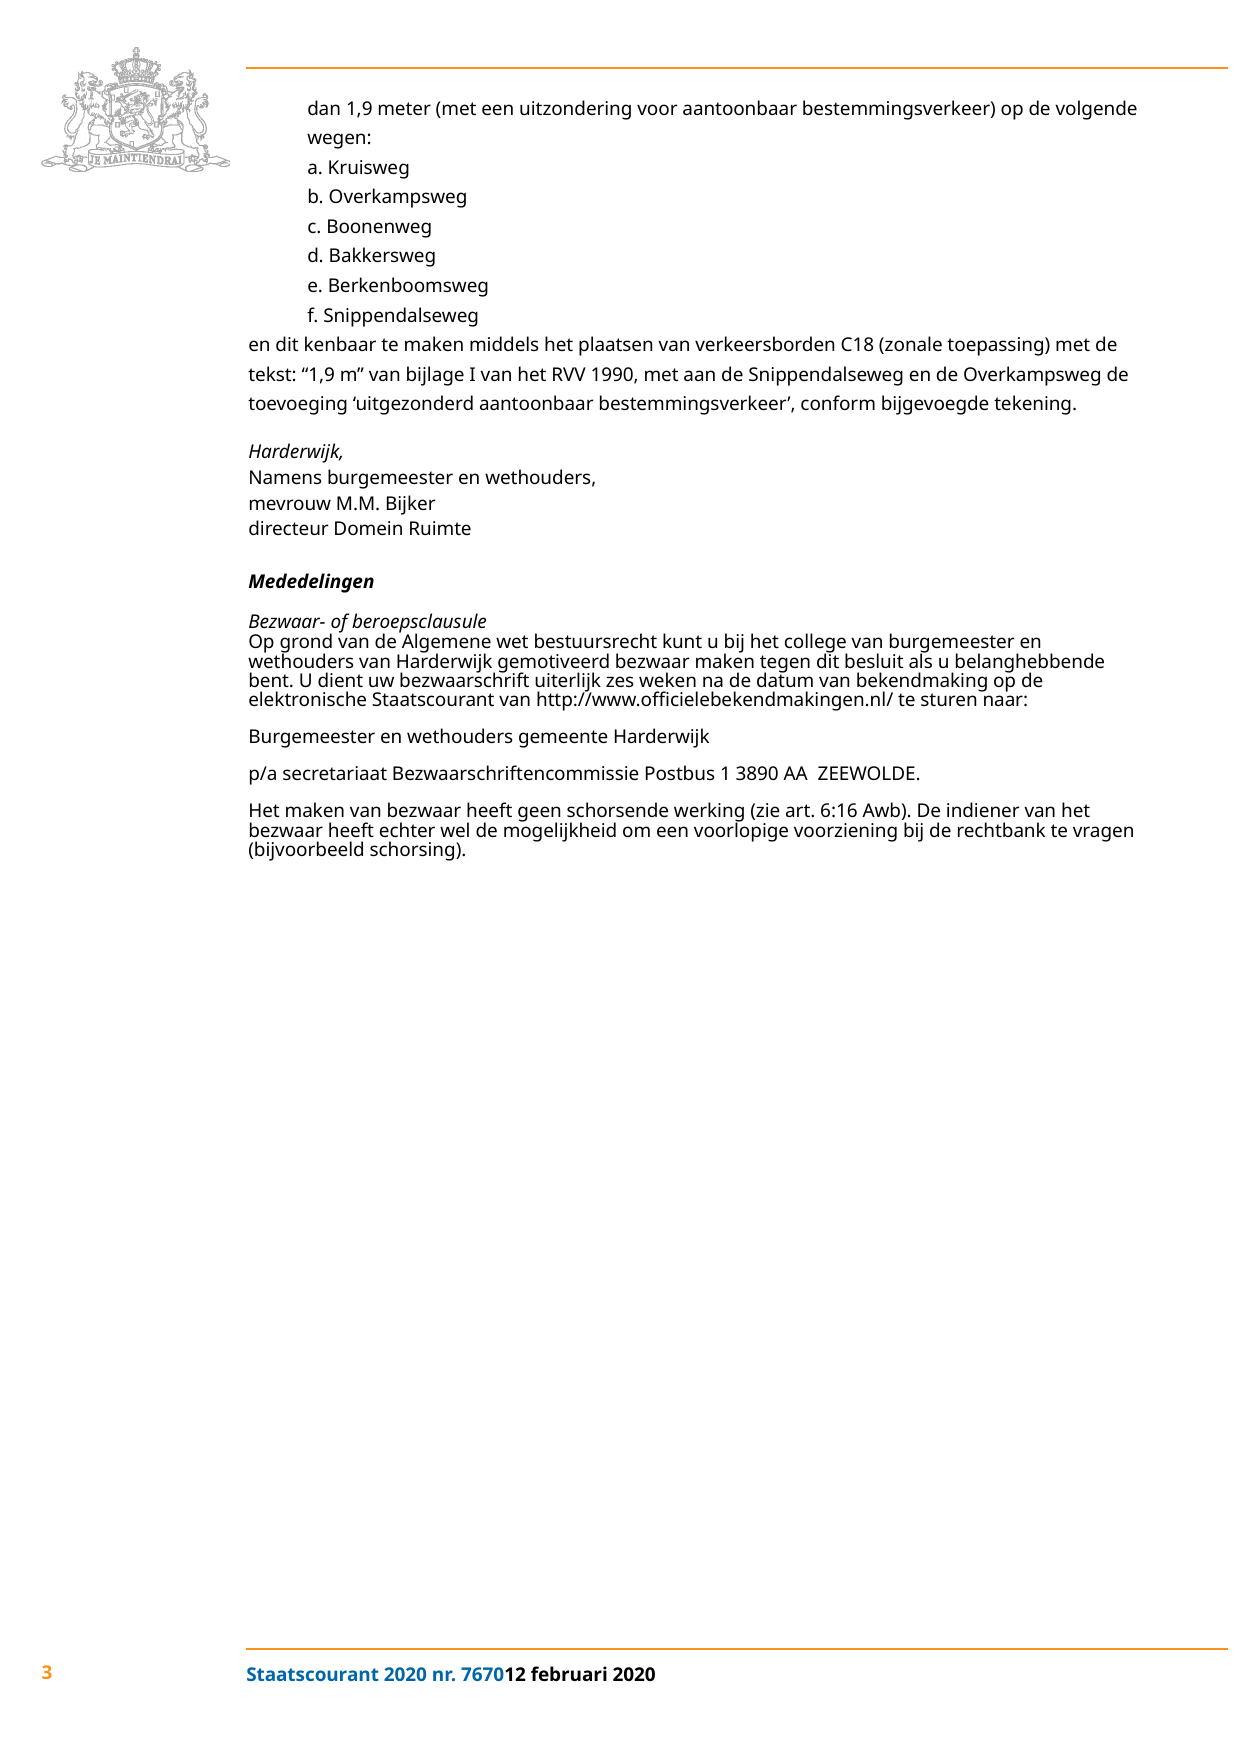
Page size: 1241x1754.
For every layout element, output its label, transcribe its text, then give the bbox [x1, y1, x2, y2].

text mevrouw M.M. Bijker [248, 490, 1152, 516]
list b. Overkampsweg [248, 183, 1152, 209]
text Op grond van de Algemene wet bestuursrecht kunt u bij het college van burgemeester en wethouders van Harderwijk gemotiveerd bezwaar maken tegen dit besluit als u belanghebbende bent. U dient uw bezwaarschrift uiterlijk zes weken na de datum van bekendmaking op de elektronische Staatscourant van http://www.officielebekendmakingen.nl/ te sturen naar: [248, 633, 1152, 711]
list e. Berkenboomsweg [248, 272, 1152, 298]
text Mededelingen [248, 568, 1152, 594]
text Namens burgemeester en wethouders, [248, 464, 1152, 490]
list dan 1,9 meter (met een uitzondering voor aantoonbaar bestemmingsverkeer) op de volgende wegen: [248, 95, 1152, 150]
text Harderwijk, [248, 438, 1152, 464]
list a. Kruisweg [248, 154, 1152, 180]
text directeur Domein Ruimte [248, 516, 1152, 541]
text Het maken van bezwaar heeft geen schorsende werking (zie art. 6:16 Awb). De indiener van het bezwaar heeft echter wel de mogelijkheid om een voorlopige voorziening bij de rechtbank te vragen (bijvoorbeeld schorsing). [248, 802, 1152, 860]
text p/a secretariaat Bezwaarschriftencommissie Postbus 1 3890 AA ZEEWOLDE. [248, 765, 1152, 784]
list f. Snippendalseweg [248, 302, 1152, 328]
text en dit kenbaar te maken middels het plaatsen van verkeersborden C18 (zonale toepassing) met de tekst: “1,9 m” van bijlage I van het RVV 1990, met aan de Snippendalseweg en de Overkampsweg de toevoeging ‘uitgezonderd aantoonbaar bestemmingsverkeer’, conform bijgevoegde tekening. [248, 331, 1152, 416]
picture [41, 47, 231, 172]
text Bezwaar- of beroepsclausule [248, 608, 1152, 633]
list d. Bakkersweg [248, 243, 1152, 268]
list c. Boonenweg [248, 213, 1152, 239]
text Burgemeester en wethouders gemeente Harderwijk [248, 728, 1152, 748]
